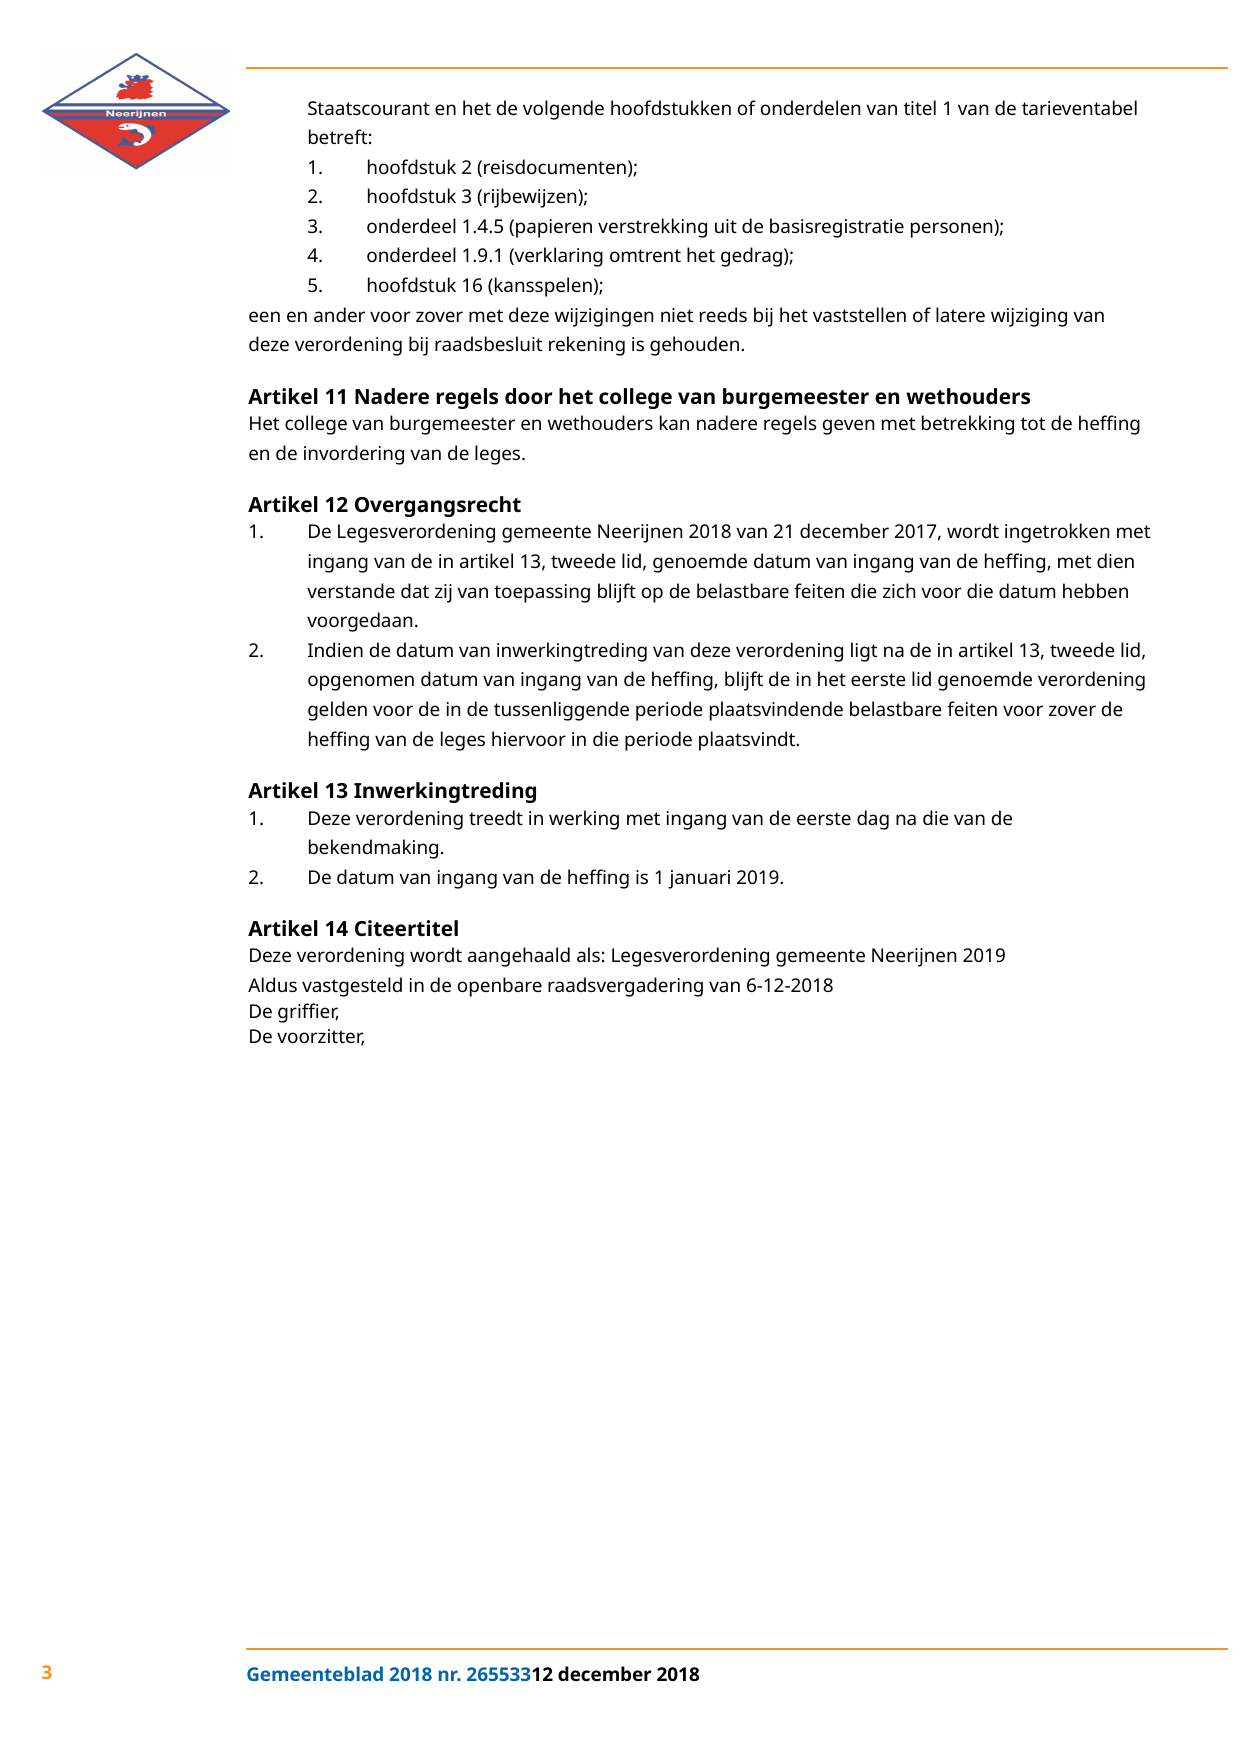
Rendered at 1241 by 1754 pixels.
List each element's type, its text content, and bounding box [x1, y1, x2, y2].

list hoofdstuk 3 (rijbewijzen); [307, 183, 1152, 209]
text Artikel 13 Inwerkingtreding [248, 776, 1152, 805]
text Artikel 11 Nadere regels door het college van burgemeester en wethouders [248, 382, 1152, 410]
list Staatscourant en het de volgende hoofdstukken of onderdelen van titel 1 van de tarieventabel betreft: [248, 95, 1152, 150]
text Artikel 14 Citeertitel [248, 914, 1152, 943]
list onderdeel 1.9.1 (verklaring omtrent het gedrag); [307, 243, 1152, 268]
text De griffier, [248, 998, 1152, 1024]
text Artikel 12 Overgangsrecht [248, 490, 1152, 519]
text De voorzitter, [248, 1024, 1152, 1049]
text Het college van burgemeester en wethouders kan nadere regels geven met betrekking tot de heffing en de invordering van de leges. [248, 410, 1152, 466]
text een en ander voor zover met deze wijzigingen niet reeds bij het vaststellen of latere wijziging van deze verordening bij raadsbesluit rekening is gehouden. [248, 302, 1152, 357]
text Deze verordening wordt aangehaald als: Legesverordening gemeente Neerijnen 2019 [248, 943, 1152, 968]
list onderdeel 1.4.5 (papieren verstrekking uit de basisregistratie personen); [307, 213, 1152, 239]
list Deze verordening treedt in werking met ingang van de eerste dag na die van de bekendmaking. [248, 805, 1152, 860]
list hoofdstuk 16 (kansspelen); [307, 272, 1152, 298]
list De datum van ingang van de heffing is 1 januari 2019. [248, 864, 1152, 889]
picture [41, 47, 231, 172]
list Indien de datum van inwerkingtreding van deze verordening ligt na de in artikel 13, tweede lid, opgenomen datum van ingang van de heffing, blijft de in het eerste lid genoemde verordening gelden voor de in de tussenliggende periode plaatsvindende belastbare feiten voor zover de heffing van de leges hiervoor in die periode plaatsvindt. [248, 637, 1152, 752]
text Aldus vastgesteld in de openbare raadsvergadering van 6-12-2018 [248, 972, 1152, 998]
list De Legesverordening gemeente Neerijnen 2018 van 21 december 2017, wordt ingetrokken met ingang van de in artikel 13, tweede lid, genoemde datum van ingang van de heffing, met dien verstande dat zij van toepassing blijft op de belastbare feiten die zich voor die datum hebben voorgedaan. [248, 519, 1152, 633]
list hoofdstuk 2 (reisdocumenten); [307, 154, 1152, 180]
